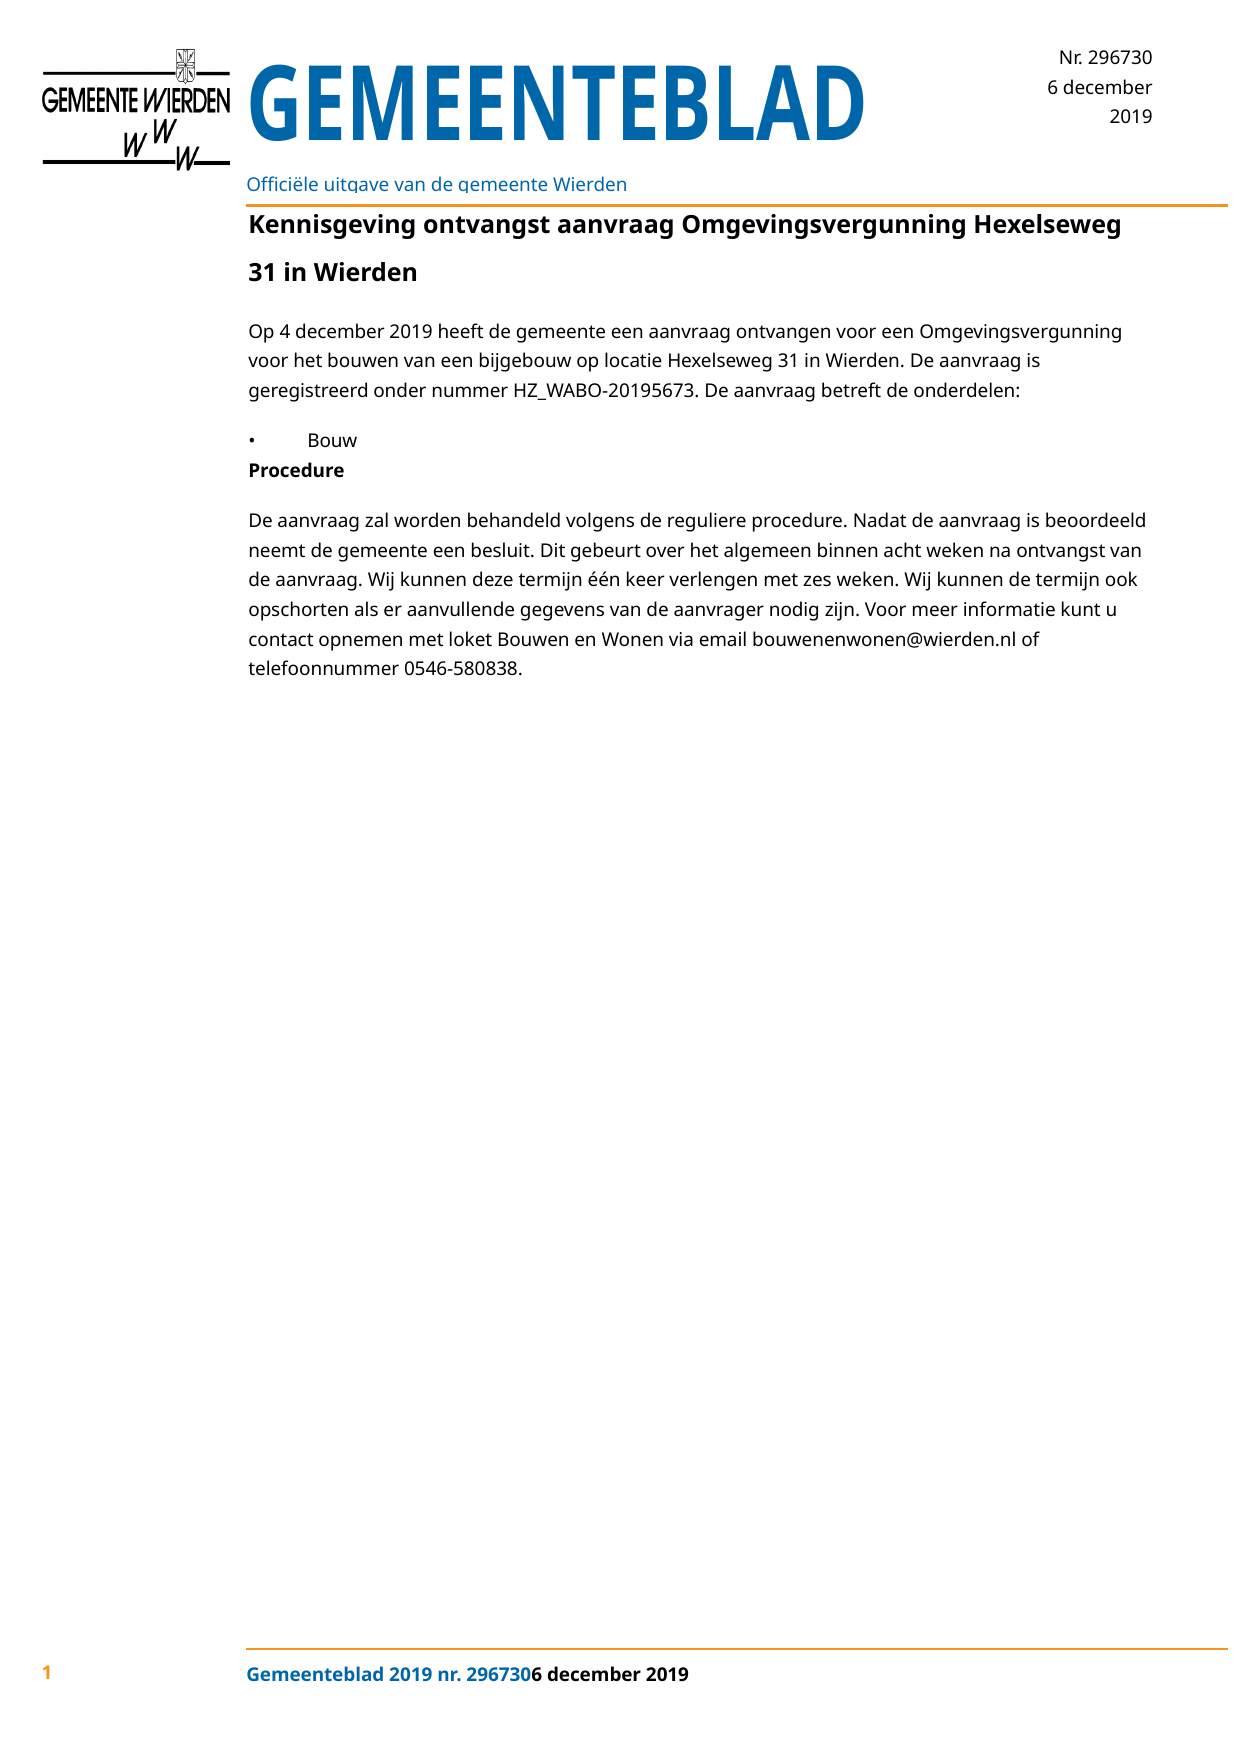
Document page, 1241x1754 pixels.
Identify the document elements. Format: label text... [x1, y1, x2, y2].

text Kennisgeving ontvangst aanvraag Omgevingsvergunning Hexelseweg 31 in Wierden [248, 207, 1152, 288]
text De aanvraag zal worden behandeld volgens de reguliere procedure. Nadat de aanvraag is beoordeeld neemt de gemeente een besluit. Dit gebeurt over het algemeen binnen acht weken na ontvangst van de aanvraag. Wij kunnen deze termijn één keer verlengen met zes weken. Wij kunnen de termijn ook opschorten als er aanvullende gegevens van de aanvrager nodig zijn. Voor meer informatie kunt u contact opnemen met loket Bouwen en Wonen via email bouwenenwonen@wierden.nl of telefoonnummer 0546-580838. [248, 507, 1152, 681]
text Procedure [248, 457, 1152, 483]
picture [41, 47, 231, 172]
list Bouw [248, 427, 1152, 453]
text Op 4 december 2019 heeft de gemeente een aanvraag ontvangen voor een Omgevingsvergunning voor het bouwen van een bijgebouw op locatie Hexelseweg 31 in Wierden. De aanvraag is geregistreerd onder nummer HZ_WABO-20195673. De aanvraag betreft de onderdelen: [248, 318, 1152, 403]
